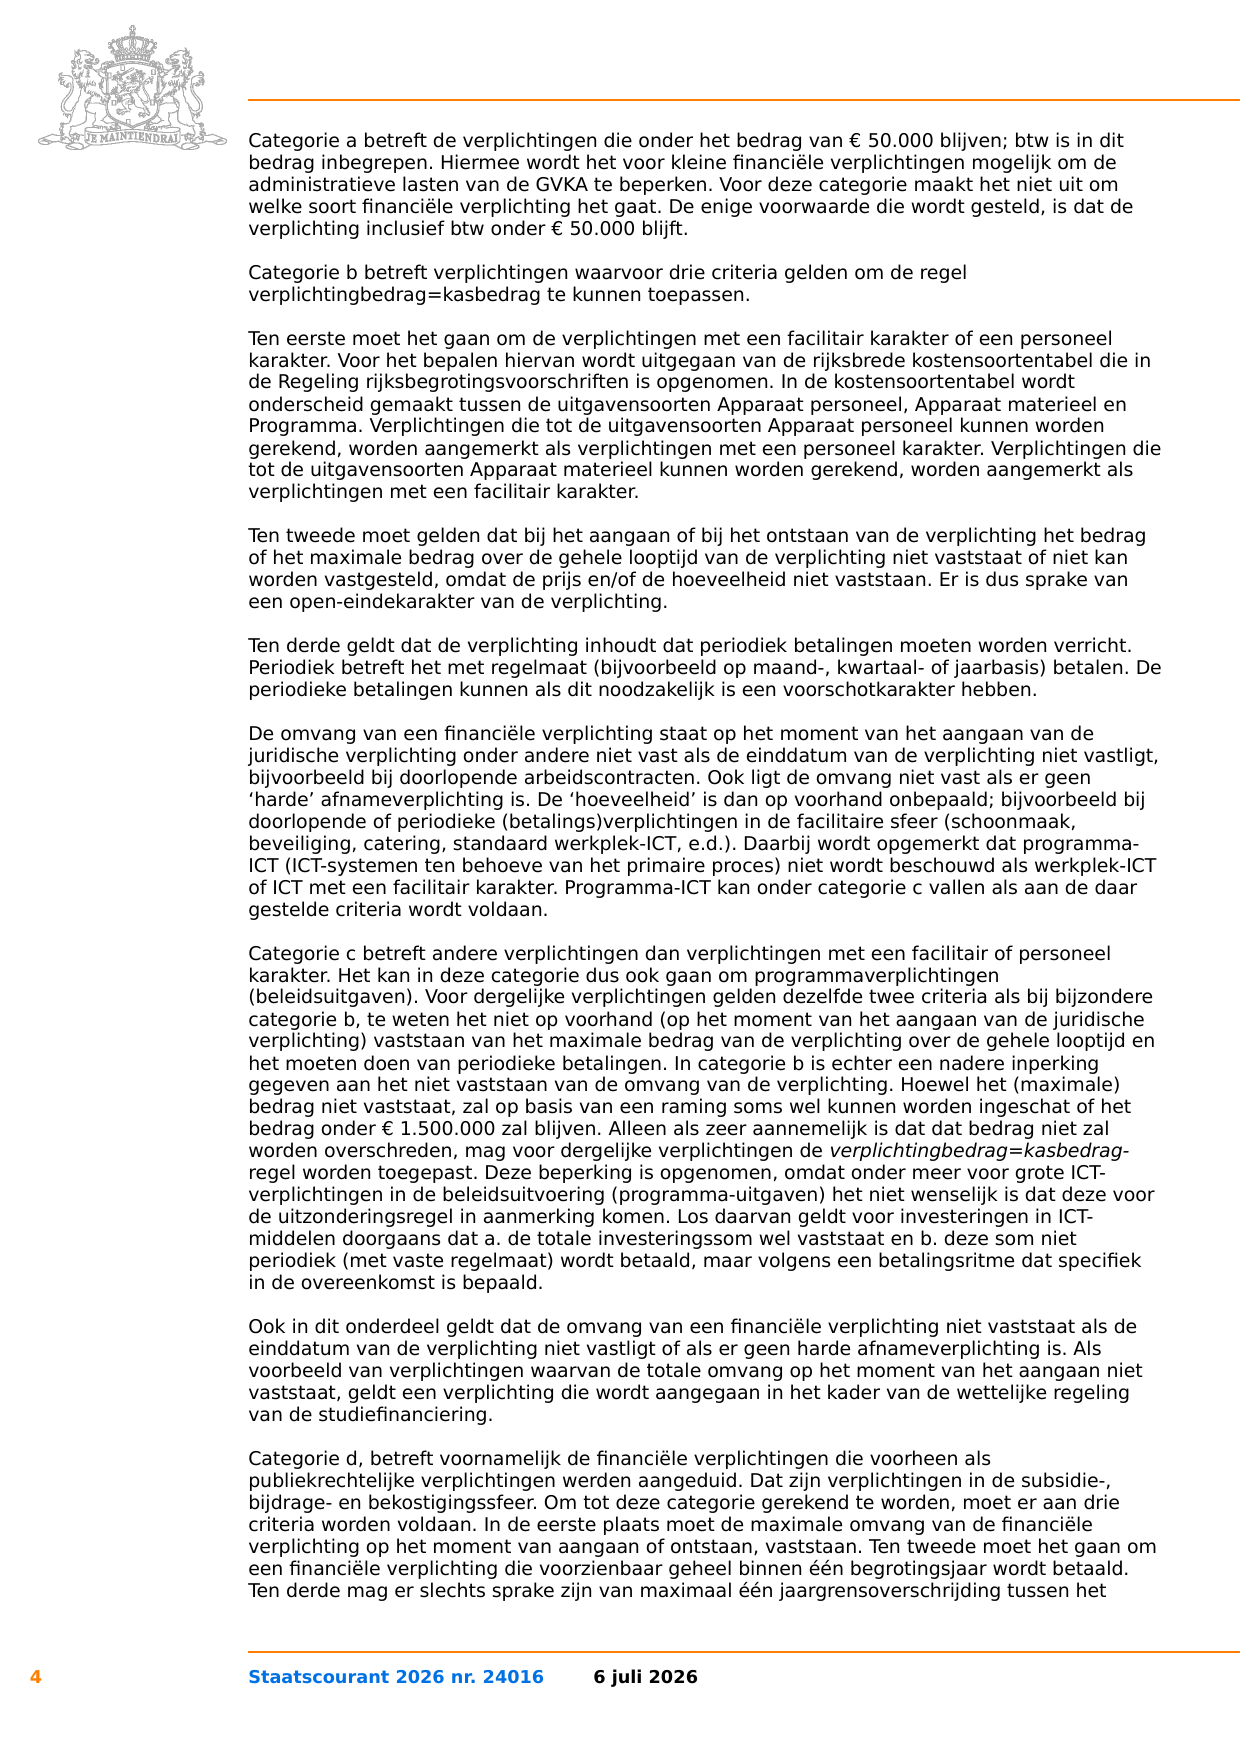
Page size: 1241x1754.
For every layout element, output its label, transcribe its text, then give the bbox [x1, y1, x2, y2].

text Ten derde geldt dat de verplichting inhoudt dat periodiek betalingen moeten worden verricht. Periodiek betreft het met regelmaat (bijvoorbeeld op maand-, kwartaal- of jaarbasis) betalen. De periodieke betalingen kunnen als dit noodzakelijk is een voorschotkarakter hebben. [248, 635, 1163, 701]
text Categorie a betreft de verplichtingen die onder het bedrag van € 50.000 blijven; btw is in dit bedrag inbegrepen. Hiermee wordt het voor kleine financiële verplichtingen mogelijk om de administratieve lasten van de GVKA te beperken. Voor deze categorie maakt het niet uit om welke soort financiële verplichting het gaat. De enige voorwaarde die wordt gesteld, is dat de verplichting inclusief btw onder € 50.000 blijft. [248, 130, 1163, 240]
text De omvang van een financiële verplichting staat op het moment van het aangaan van de juridische verplichting onder andere niet vast als de einddatum van de verplichting niet vastligt, bijvoorbeeld bij doorlopende arbeidscontracten. Ook ligt de omvang niet vast als er geen ‘harde’ afnameverplichting is. De ‘hoeveelheid’ is dan op voorhand onbepaald; bijvoorbeeld bij doorlopende of periodieke (betalings)verplichtingen in de facilitaire sfeer (schoonmaak, beveiliging, catering, standaard werkplek-ICT, e.d.). Daarbij wordt opgemerkt dat programma-ICT (ICT-systemen ten behoeve van het primaire proces) niet wordt beschouwd als werkplek-ICT of ICT met een facilitair karakter. Programma-ICT kan onder categorie c vallen als aan de daar gestelde criteria wordt voldaan. [248, 723, 1163, 921]
text Ten tweede moet gelden dat bij het aangaan of bij het ontstaan van de verplichting het bedrag of het maximale bedrag over de gehele looptijd van de verplichting niet vaststaat of niet kan worden vastgesteld, omdat de prijs en/of de hoeveelheid niet vaststaan. Er is dus sprake van een open-eindekarakter van de verplichting. [248, 525, 1163, 613]
text Categorie c betreft andere verplichtingen dan verplichtingen met een facilitair of personeel karakter. Het kan in deze categorie dus ook gaan om programmaverplichtingen (beleidsuitgaven). Voor dergelijke verplichtingen gelden dezelfde twee criteria als bij bijzondere categorie b, te weten het niet op voorhand (op het moment van het aangaan van de juridische verplichting) vaststaan van het maximale bedrag van de verplichting over de gehele looptijd en het moeten doen van periodieke betalingen. In categorie b is echter een nadere inperking gegeven aan het niet vaststaan van de omvang van de verplichting. Hoewel het (maximale) bedrag niet vaststaat, zal op basis van een raming soms wel kunnen worden ingeschat of het bedrag onder € 1.500.000 zal blijven. Alleen als zeer aannemelijk is dat dat bedrag niet zal worden overschreden, mag voor dergelijke verplichtingen de verplichtingbedrag=kasbedrag- regel worden toegepast. Deze beperking is opgenomen, omdat onder meer voor grote ICT-verplichtingen in de beleidsuitvoering (programma-uitgaven) het niet wenselijk is dat deze voor de uitzonderingsregel in aanmerking komen. Los daarvan geldt voor investeringen in ICT-middelen doorgaans dat a. de totale investeringssom wel vaststaat en b. deze som niet periodiek (met vaste regelmaat) wordt betaald, maar volgens een betalingsritme dat specifiek in de overeenkomst is bepaald. [248, 942, 1163, 1294]
text Ten eerste moet het gaan om de verplichtingen met een facilitair karakter of een personeel karakter. Voor het bepalen hiervan wordt uitgegaan van de rijksbrede kostensoortentabel die in de Regeling rijksbegrotingsvoorschriften is opgenomen. In de kostensoortentabel wordt onderscheid gemaakt tussen de uitgavensoorten Apparaat personeel, Apparaat materieel en Programma. Verplichtingen die tot de uitgavensoorten Apparaat personeel kunnen worden gerekend, worden aangemerkt als verplichtingen met een personeel karakter. Verplichtingen die tot de uitgavensoorten Apparaat materieel kunnen worden gerekend, worden aangemerkt als verplichtingen met een facilitair karakter. [248, 327, 1163, 503]
text Categorie b betreft verplichtingen waarvoor drie criteria gelden om de regel verplichtingbedrag=kasbedrag te kunnen toepassen. [248, 262, 1163, 306]
text Categorie d, betreft voornamelijk de financiële verplichtingen die voorheen als publiekrechtelijke verplichtingen werden aangeduid. Dat zijn verplichtingen in de subsidie-, bijdrage- en bekostigingssfeer. Om tot deze categorie gerekend te worden, moet er aan drie criteria worden voldaan. In de eerste plaats moet de maximale omvang van de financiële verplichting op het moment van aangaan of ontstaan, vaststaan. Ten tweede moet het gaan om een financiële verplichting die voorzienbaar geheel binnen één begrotingsjaar wordt betaald. Ten derde mag er slechts sprake zijn van maximaal één jaargrensoverschrijding tussen het [248, 1448, 1163, 1602]
text Ook in dit onderdeel geldt dat de omvang van een financiële verplichting niet vaststaat als de einddatum van de verplichting niet vastligt of als er geen harde afnameverplichting is. Als voorbeeld van verplichtingen waarvan de totale omvang op het moment van het aangaan niet vaststaat, geldt een verplichting die wordt aangegaan in het kader van de wettelijke regeling van de studiefinanciering. [248, 1316, 1163, 1426]
picture [38, 25, 227, 150]
